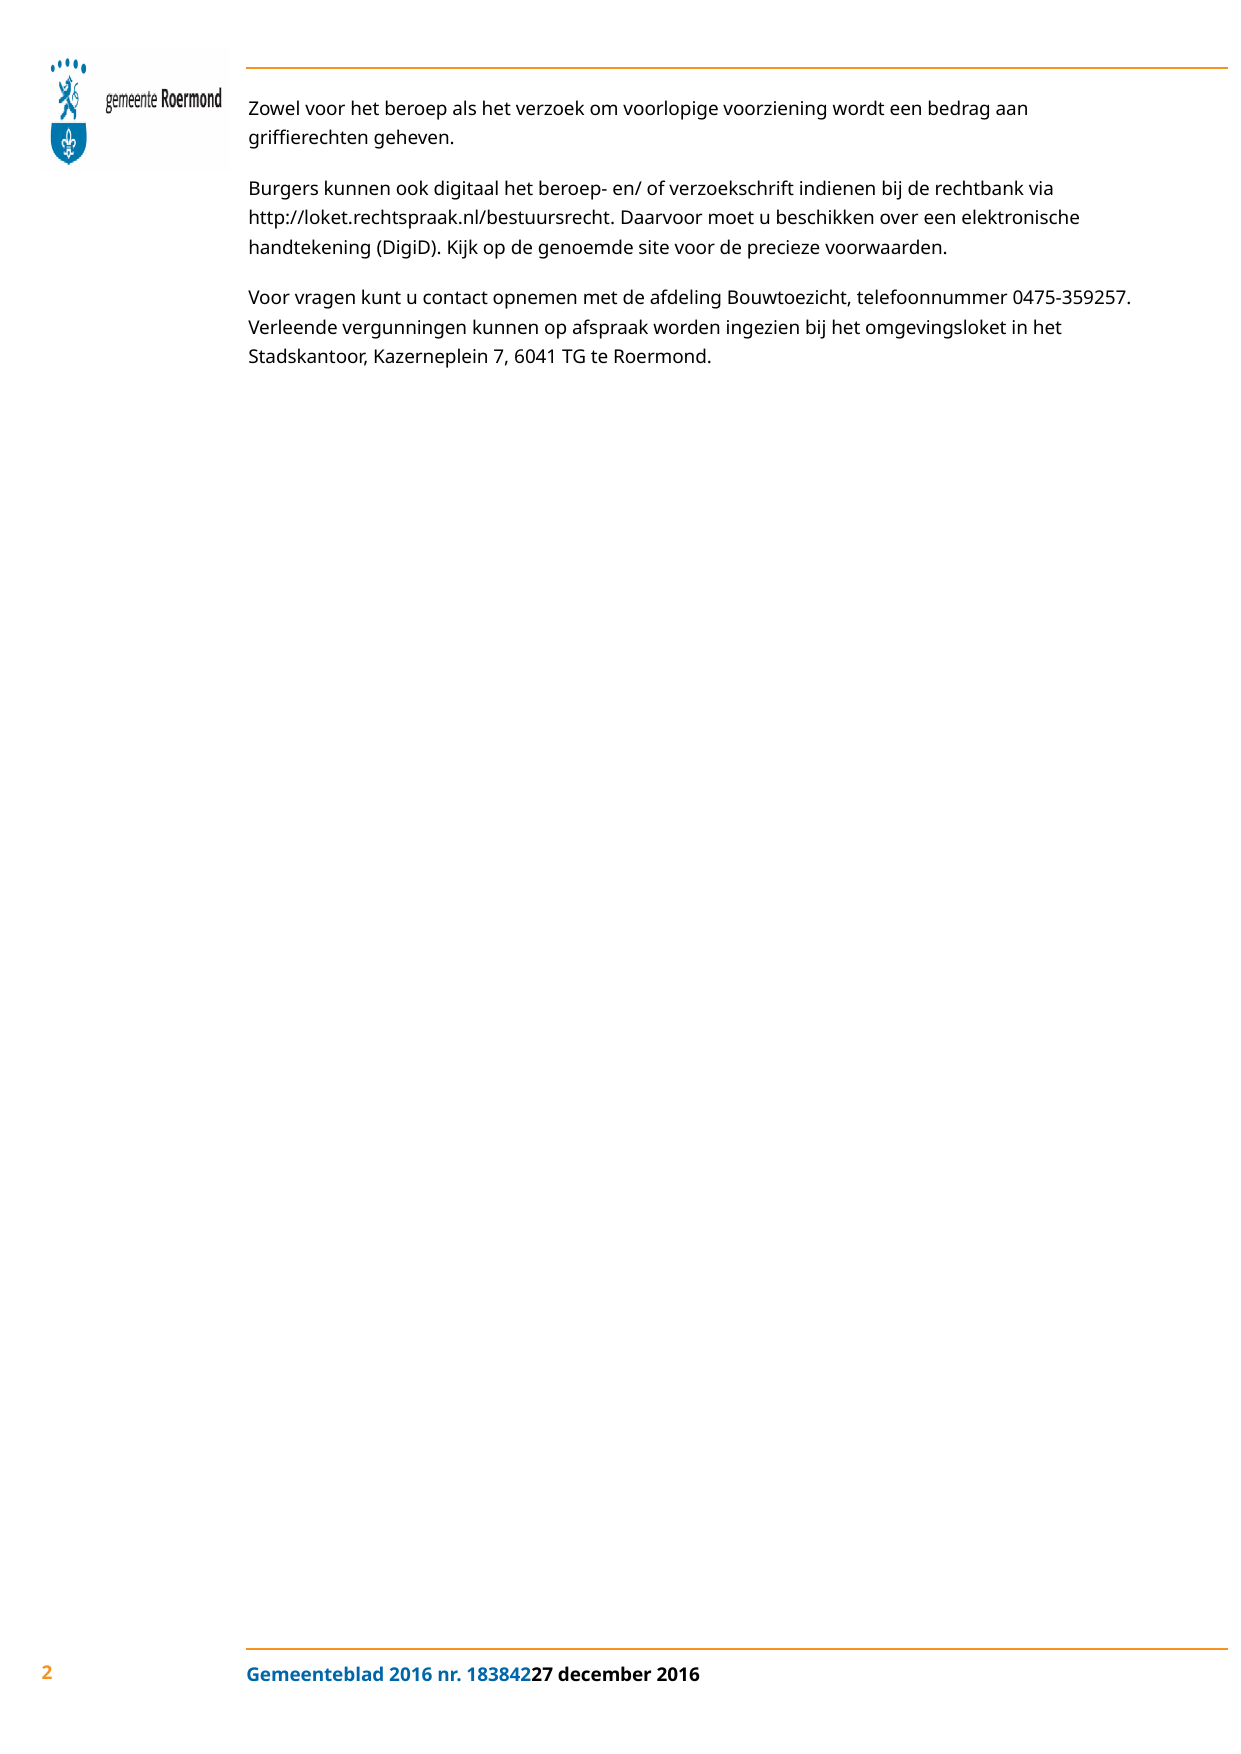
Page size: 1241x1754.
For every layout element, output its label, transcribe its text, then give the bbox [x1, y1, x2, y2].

picture [41, 47, 231, 172]
text Voor vragen kunt u contact opnemen met de afdeling Bouwtoezicht, telefoonnummer 0475-359257. Verleende vergunningen kunnen op afspraak worden ingezien bij het omgevingsloket in het Stadskantoor, Kazerneplein 7, 6041 TG te Roermond. [248, 284, 1152, 369]
text Zowel voor het beroep als het verzoek om voorlopige voorziening wordt een bedrag aan griffierechten geheven. [248, 95, 1152, 150]
text Burgers kunnen ook digitaal het beroep- en/ of verzoekschrift indienen bij de rechtbank via http://loket.rechtspraak.nl/bestuursrecht. Daarvoor moet u beschikken over een elektronische handtekening (DigiD). Kijk op de genoemde site voor de precieze voorwaarden. [248, 175, 1152, 260]
